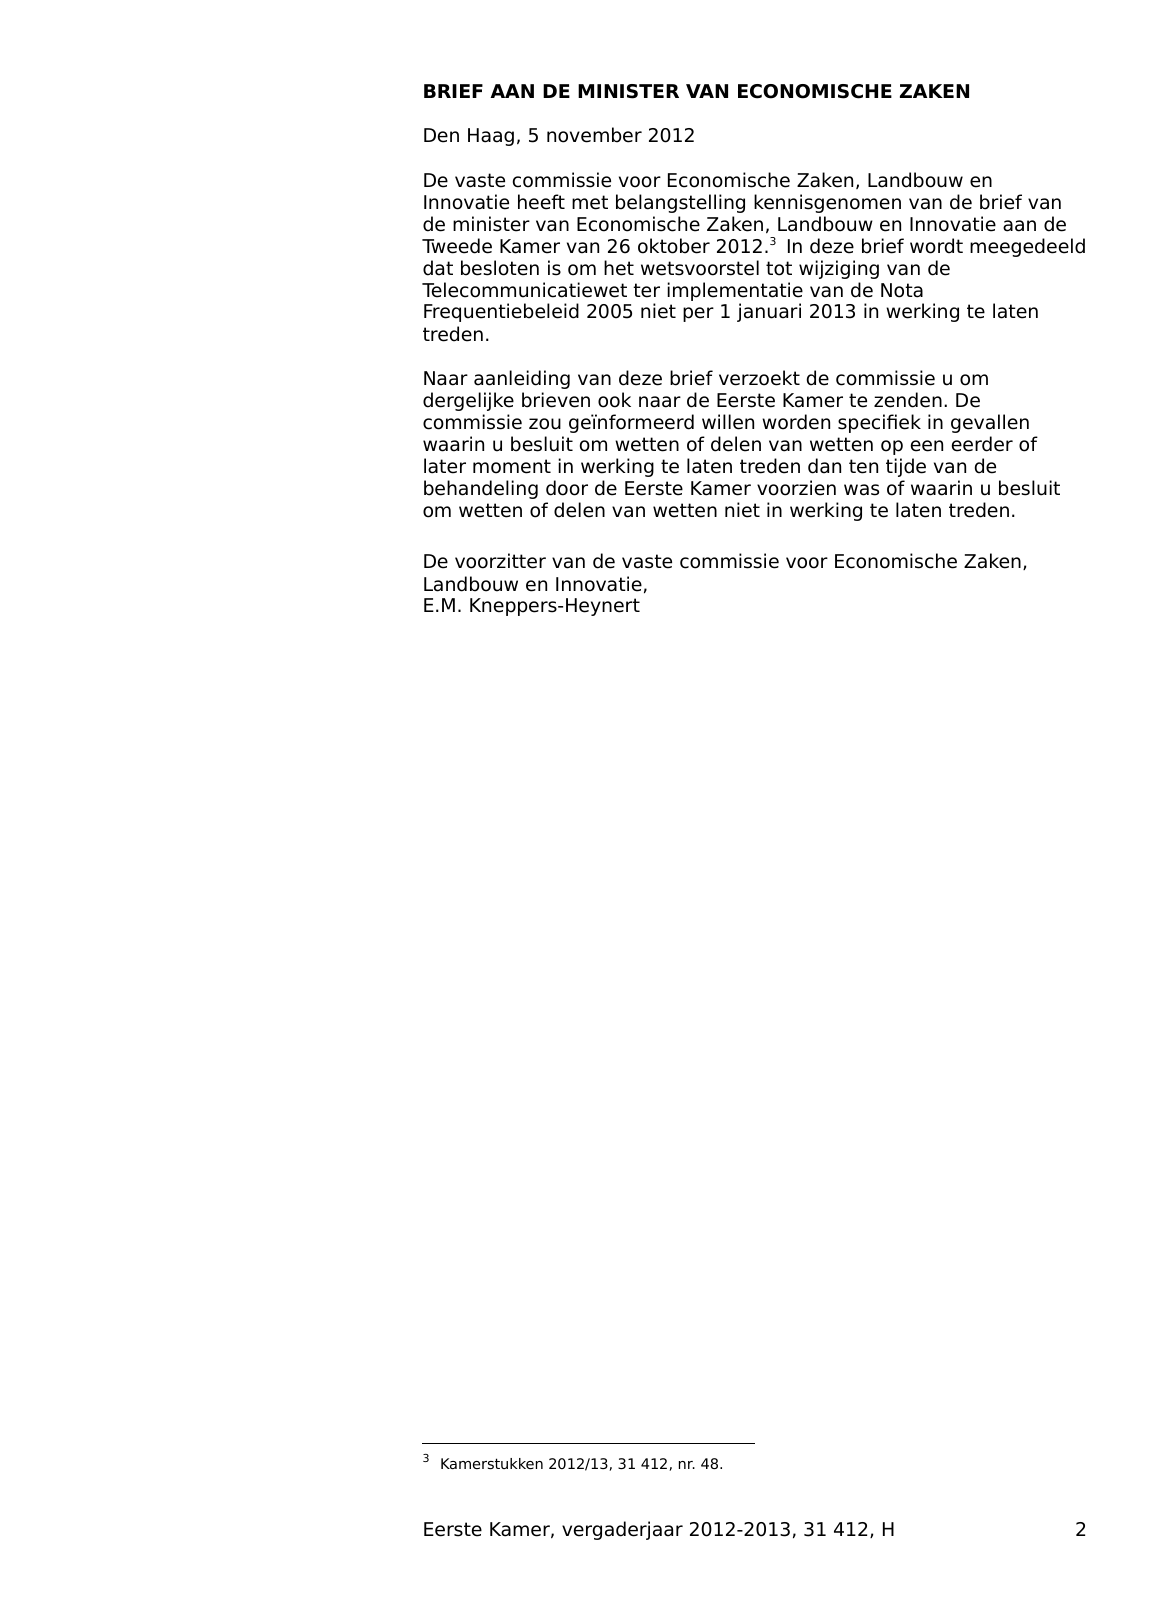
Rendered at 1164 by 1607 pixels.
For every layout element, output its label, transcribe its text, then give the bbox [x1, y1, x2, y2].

text Den Haag, 5 november 2012 [422, 125, 1087, 147]
text De voorzitter van de vaste commissie voor Economische Zaken, Landbouw en Innovatie, E.M. Kneppers-Heynert [422, 551, 1087, 617]
subtitle BRIEF AAN DE MINISTER VAN ECONOMISCHE ZAKEN [422, 81, 1087, 103]
text De vaste commissie voor Economische Zaken, Landbouw en Innovatie heeft met belangstelling kennisgenomen van de brief van de minister van Economische Zaken, Landbouw en Innovatie aan de Tweede Kamer van 26 oktober 2012. In deze brief wordt meegedeeld dat besloten is om het wetsvoorstel tot wijziging van de Telecommunicatiewet ter implementatie van de Nota Frequentiebeleid 2005 niet per 1 januari 2013 in werking te laten treden. [422, 169, 1087, 345]
text Naar aanleiding van deze brief verzoekt de commissie u om dergelijke brieven ook naar de Eerste Kamer te zenden. De commissie zou geïnformeerd willen worden specifiek in gevallen waarin u besluit om wetten of delen van wetten op een eerder of later moment in werking te laten treden dan ten tijde van de behandeling door de Eerste Kamer voorzien was of waarin u besluit om wetten of delen van wetten niet in werking te laten treden. [422, 368, 1087, 521]
text Kamerstukken 2012/13, 31 412, nr. 48. [422, 1452, 1087, 1474]
